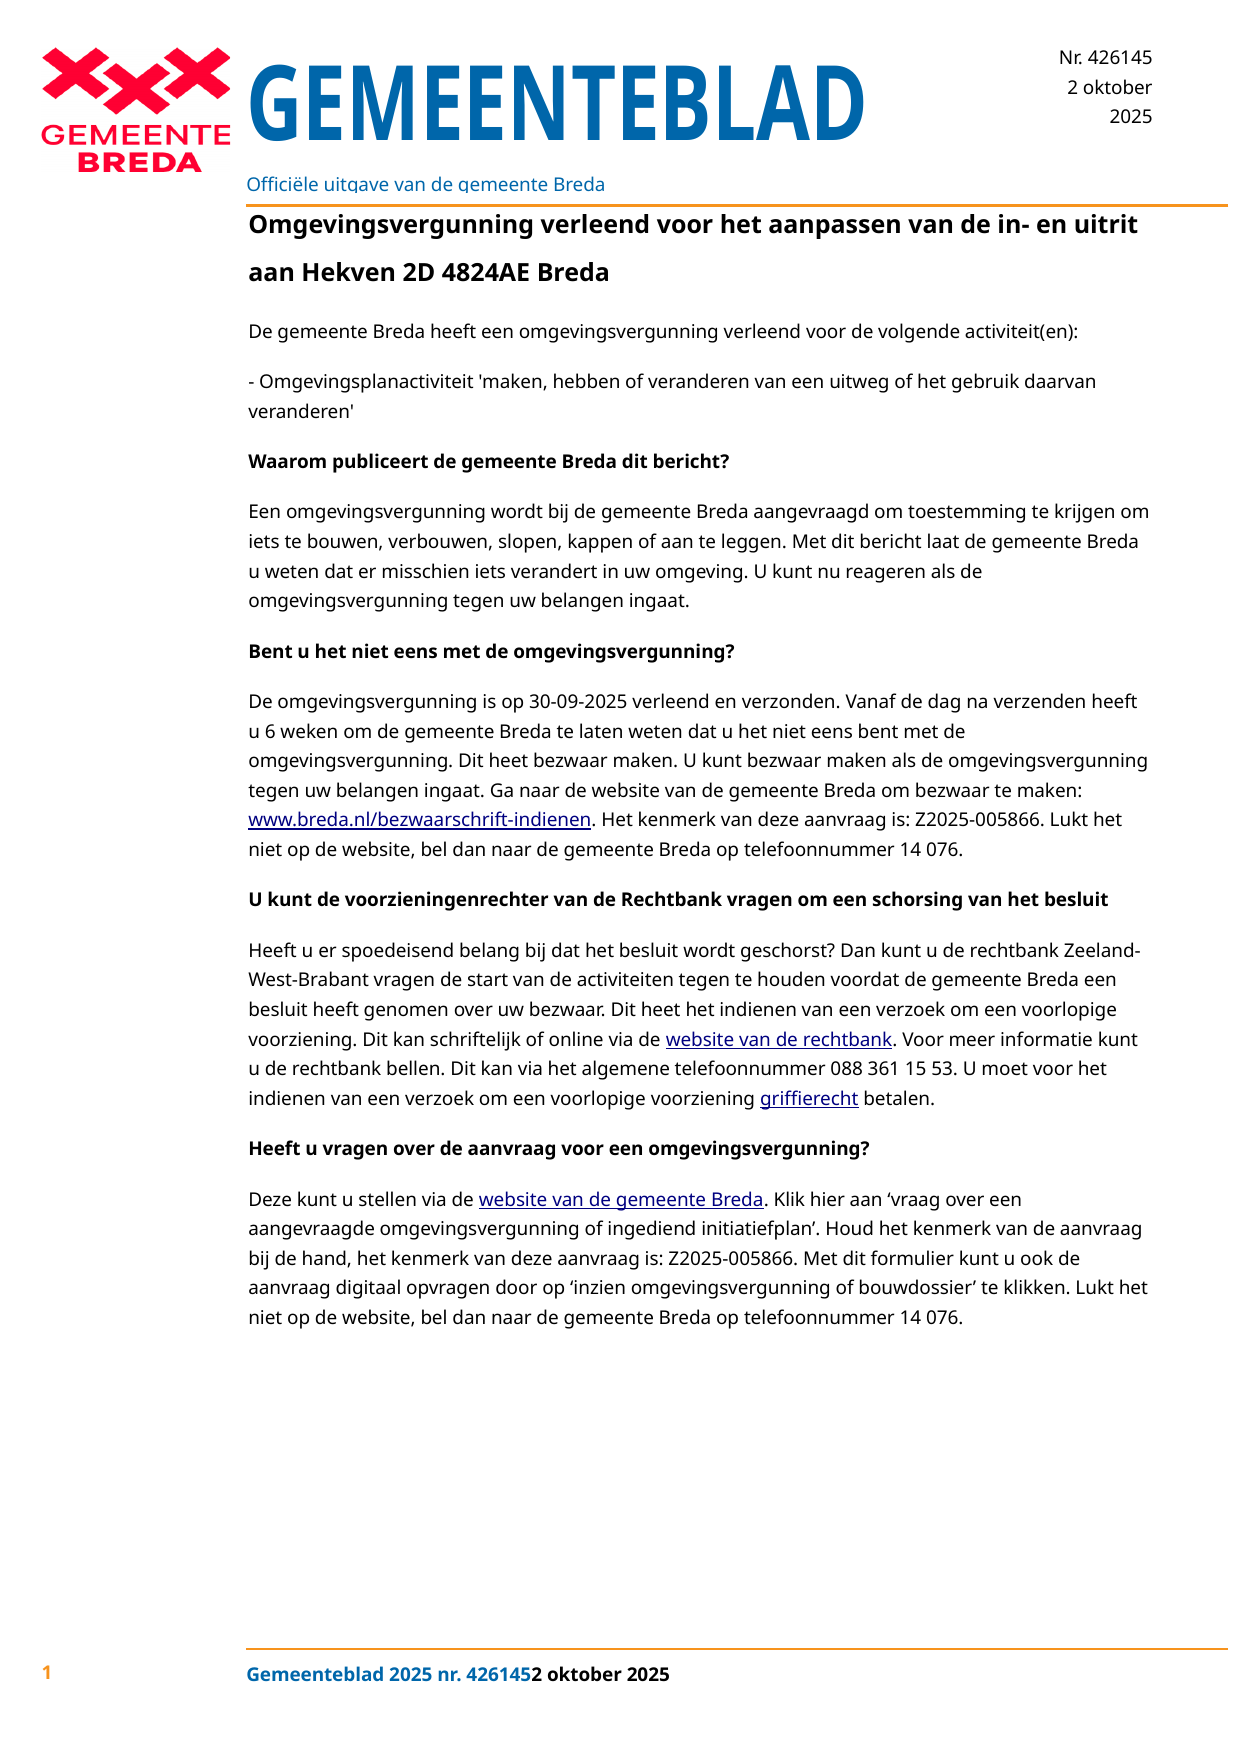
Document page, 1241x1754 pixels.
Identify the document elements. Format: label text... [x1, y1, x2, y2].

text Heeft u vragen over de aanvraag voor een omgevingsvergunning? [248, 1135, 1152, 1161]
text De gemeente Breda heeft een omgevingsvergunning verleend voor de volgende activiteit(en): [248, 318, 1152, 344]
text Bent u het niet eens met de omgevingsvergunning? [248, 638, 1152, 664]
text Waarom publiceert de gemeente Breda dit bericht? [248, 448, 1152, 474]
text Heeft u er spoedeisend belang bij dat het besluit wordt geschorst? Dan kunt u de rechtbank Zeeland-West-Brabant vragen de start van de activiteiten tegen te houden voordat de gemeente Breda een besluit heeft genomen over uw bezwaar. Dit heet het indienen van een verzoek om een voorlopige voorziening. Dit kan schriftelijk of online via de website van de rechtbank. Voor meer informatie kunt u de rechtbank bellen. Dit kan via het algemene telefoonnummer 088 361 15 53. U moet voor het indienen van een verzoek om een voorlopige voorziening griffierecht betalen. [248, 937, 1152, 1111]
text De omgevingsvergunning is op 30-09-2025 verleend en verzonden. Vanaf de dag na verzenden heeft u 6 weken om de gemeente Breda te laten weten dat u het niet eens bent met de omgevingsvergunning. Dit heet bezwaar maken. U kunt bezwaar maken als de omgevingsvergunning tegen uw belangen ingaat. Ga naar de website van de gemeente Breda om bezwaar te maken: www.breda.nl/bezwaarschrift-indienen. Het kenmerk van deze aanvraag is: Z2025-005866. Lukt het niet op de website, bel dan naar de gemeente Breda op telefoonnummer 14 076. [248, 688, 1152, 862]
text - Omgevingsplanactiviteit 'maken, hebben of veranderen van een uitweg of het gebruik daarvan veranderen' [248, 368, 1152, 424]
text U kunt de voorzieningenrechter van de Rechtbank vragen om een schorsing van het besluit [248, 887, 1152, 912]
text Omgevingsvergunning verleend voor het aanpassen van de in- en uitrit aan Hekven 2D 4824AE Breda [248, 207, 1152, 288]
picture [41, 47, 231, 172]
text Een omgevingsvergunning wordt bij de gemeente Breda aangevraagd om toestemming te krijgen om iets te bouwen, verbouwen, slopen, kappen of aan te leggen. Met dit bericht laat de gemeente Breda u weten dat er misschien iets verandert in uw omgeving. U kunt nu reageren als de omgevingsvergunning tegen uw belangen ingaat. [248, 499, 1152, 613]
text Deze kunt u stellen via de website van de gemeente Breda. Klik hier aan ‘vraag over een aangevraagde omgevingsvergunning of ingediend initiatiefplan’. Houd het kenmerk van de aanvraag bij de hand, het kenmerk van deze aanvraag is: Z2025-005866. Met dit formulier kunt u ook de aanvraag digitaal opvragen door op ‘inzien omgevingsvergunning of bouwdossier’ te klikken. Lukt het niet op de website, bel dan naar de gemeente Breda op telefoonnummer 14 076. [248, 1186, 1152, 1330]
